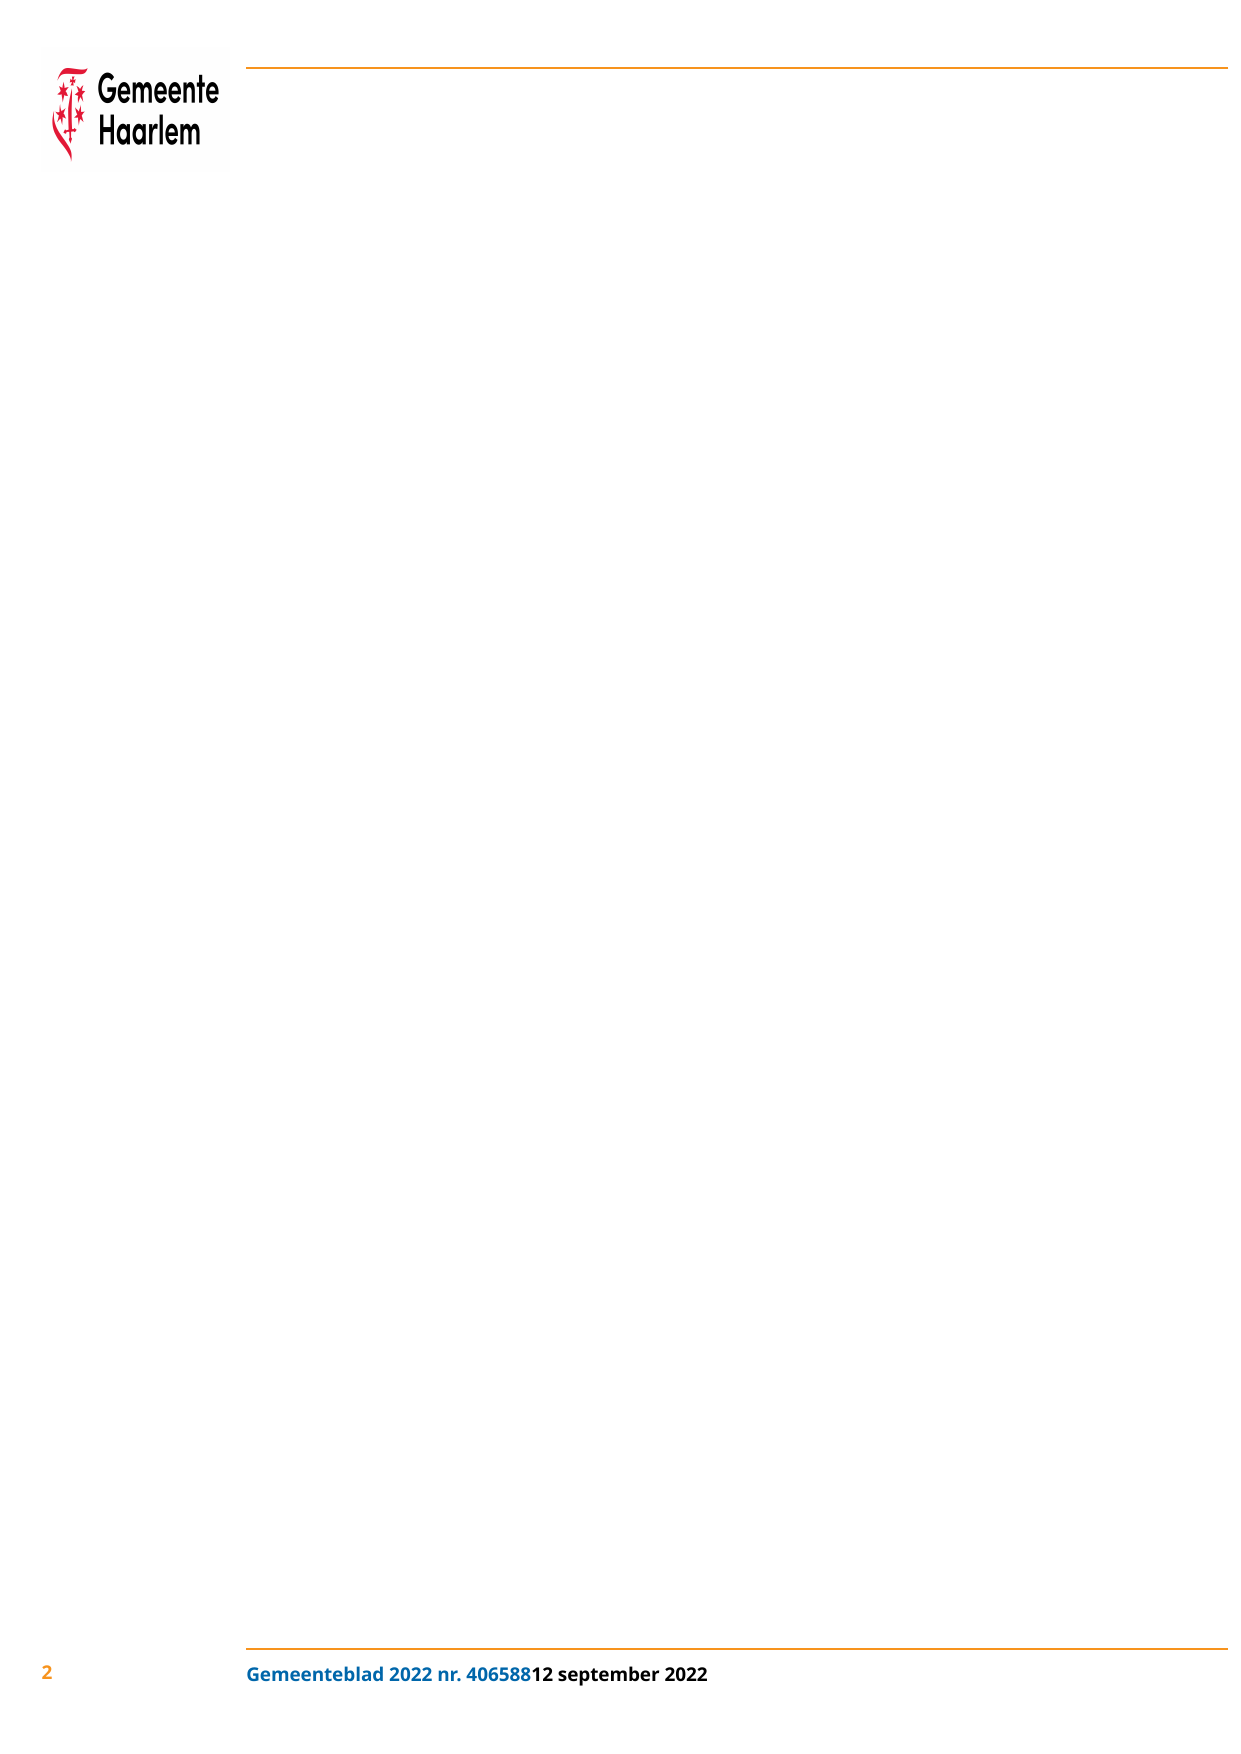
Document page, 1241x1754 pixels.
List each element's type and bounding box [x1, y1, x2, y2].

picture [41, 47, 231, 172]
